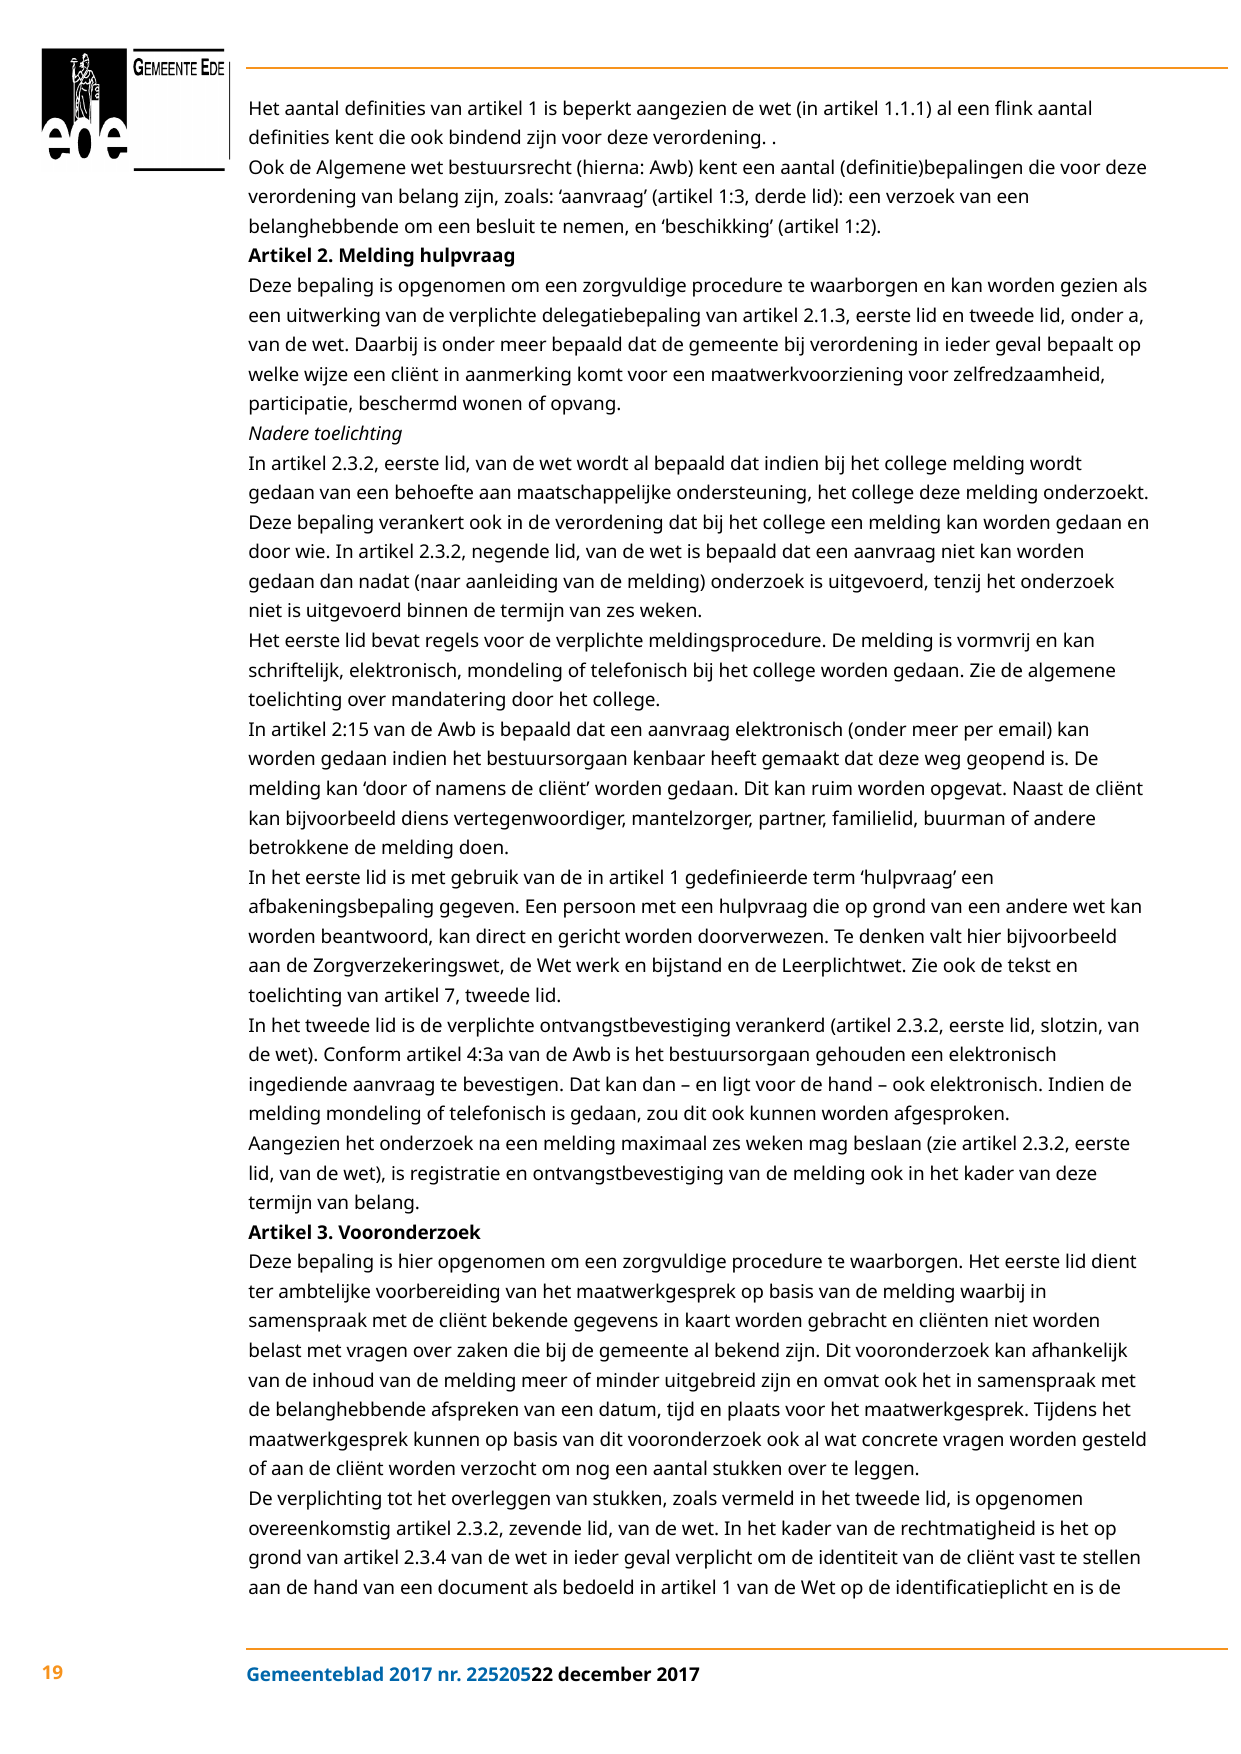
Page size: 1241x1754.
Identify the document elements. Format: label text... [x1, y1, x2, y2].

text Deze bepaling is hier opgenomen om een zorgvuldige procedure te waarborgen. Het eerste lid dient ter ambtelijke voorbereiding van het maatwerkgesprek op basis van de melding waarbij in samenspraak met de cliënt bekende gegevens in kaart worden gebracht en cliënten niet worden belast met vragen over zaken die bij de gemeente al bekend zijn. Dit vooronderzoek kan afhankelijk van de inhoud van de melding meer of minder uitgebreid zijn en omvat ook het in samenspraak met de belanghebbende afspreken van een datum, tijd en plaats voor het maatwerkgesprek. Tijdens het maatwerkgesprek kunnen op basis van dit vooronderzoek ook al wat concrete vragen worden gesteld of aan de cliënt worden verzocht om nog een aantal stukken over te leggen. [248, 1248, 1152, 1481]
text Deze bepaling is opgenomen om een zorgvuldige procedure te waarborgen en kan worden gezien als een uitwerking van de verplichte delegatiebepaling van artikel 2.1.3, eerste lid en tweede lid, onder a, van de wet. Daarbij is onder meer bepaald dat de gemeente bij verordening in ieder geval bepaalt op welke wijze een cliënt in aanmerking komt voor een maatwerkvoorziening voor zelfredzaamheid, participatie, beschermd wonen of opvang. [248, 272, 1152, 416]
text Artikel 3. Vooronderzoek [248, 1219, 1152, 1245]
text In het tweede lid is de verplichte ontvangstbevestiging verankerd (artikel 2.3.2, eerste lid, slotzin, van de wet). Conform artikel 4:3a van de Awb is het bestuursorgaan gehouden een elektronisch ingediende aanvraag te bevestigen. Dat kan dan – en ligt voor de hand – ook elektronisch. Indien de melding mondeling of telefonisch is gedaan, zou dit ook kunnen worden afgesproken. [248, 1012, 1152, 1126]
text Nadere toelichting [248, 420, 1152, 446]
text Ook de Algemene wet bestuursrecht (hierna: Awb) kent een aantal (definitie)bepalingen die voor deze verordening van belang zijn, zoals: ‘aanvraag’ (artikel 1:3, derde lid): een verzoek van een belanghebbende om een besluit te nemen, en ‘beschikking’ (artikel 1:2). [248, 154, 1152, 239]
text De verplichting tot het overleggen van stukken, zoals vermeld in het tweede lid, is opgenomen overeenkomstig artikel 2.3.2, zevende lid, van de wet. In het kader van de rechtmatigheid is het op grond van artikel 2.3.4 van de wet in ieder geval verplicht om de identiteit van de cliënt vast te stellen aan de hand van een document als bedoeld in artikel 1 van de Wet op de identificatieplicht en is de [248, 1485, 1152, 1600]
text In artikel 2:15 van de Awb is bepaald dat een aanvraag elektronisch (onder meer per email) kan worden gedaan indien het bestuursorgaan kenbaar heeft gemaakt dat deze weg geopend is. De melding kan ‘door of namens de cliënt’ worden gedaan. Dit kan ruim worden opgevat. Naast de cliënt kan bijvoorbeeld diens vertegenwoordiger, mantelzorger, partner, familielid, buurman of andere betrokkene de melding doen. [248, 716, 1152, 860]
text Artikel 2. Melding hulpvraag [248, 243, 1152, 268]
text Aangezien het onderzoek na een melding maximaal zes weken mag beslaan (zie artikel 2.3.2, eerste lid, van de wet), is registratie en ontvangstbevestiging van de melding ook in het kader van deze termijn van belang. [248, 1130, 1152, 1215]
text In het eerste lid is met gebruik van de in artikel 1 gedefinieerde term ‘hulpvraag’ een afbakeningsbepaling gegeven. Een persoon met een hulpvraag die op grond van een andere wet kan worden beantwoord, kan direct en gericht worden doorverwezen. Te denken valt hier bijvoorbeeld aan de Zorgverzekeringswet, de Wet werk en bijstand en de Leerplichtwet. Zie ook de tekst en toelichting van artikel 7, tweede lid. [248, 864, 1152, 1008]
text Het eerste lid bevat regels voor de verplichte meldingsprocedure. De melding is vormvrij en kan schriftelijk, elektronisch, mondeling of telefonisch bij het college worden gedaan. Zie de algemene toelichting over mandatering door het college. [248, 627, 1152, 712]
picture [41, 47, 231, 172]
text In artikel 2.3.2, eerste lid, van de wet wordt al bepaald dat indien bij het college melding wordt gedaan van een behoefte aan maatschappelijke ondersteuning, het college deze melding onderzoekt. Deze bepaling verankert ook in de verordening dat bij het college een melding kan worden gedaan en door wie. In artikel 2.3.2, negende lid, van de wet is bepaald dat een aanvraag niet kan worden gedaan dan nadat (naar aanleiding van de melding) onderzoek is uitgevoerd, tenzij het onderzoek niet is uitgevoerd binnen de termijn van zes weken. [248, 450, 1152, 623]
text Het aantal definities van artikel 1 is beperkt aangezien de wet (in artikel 1.1.1) al een flink aantal definities kent die ook bindend zijn voor deze verordening. . [248, 95, 1152, 150]
